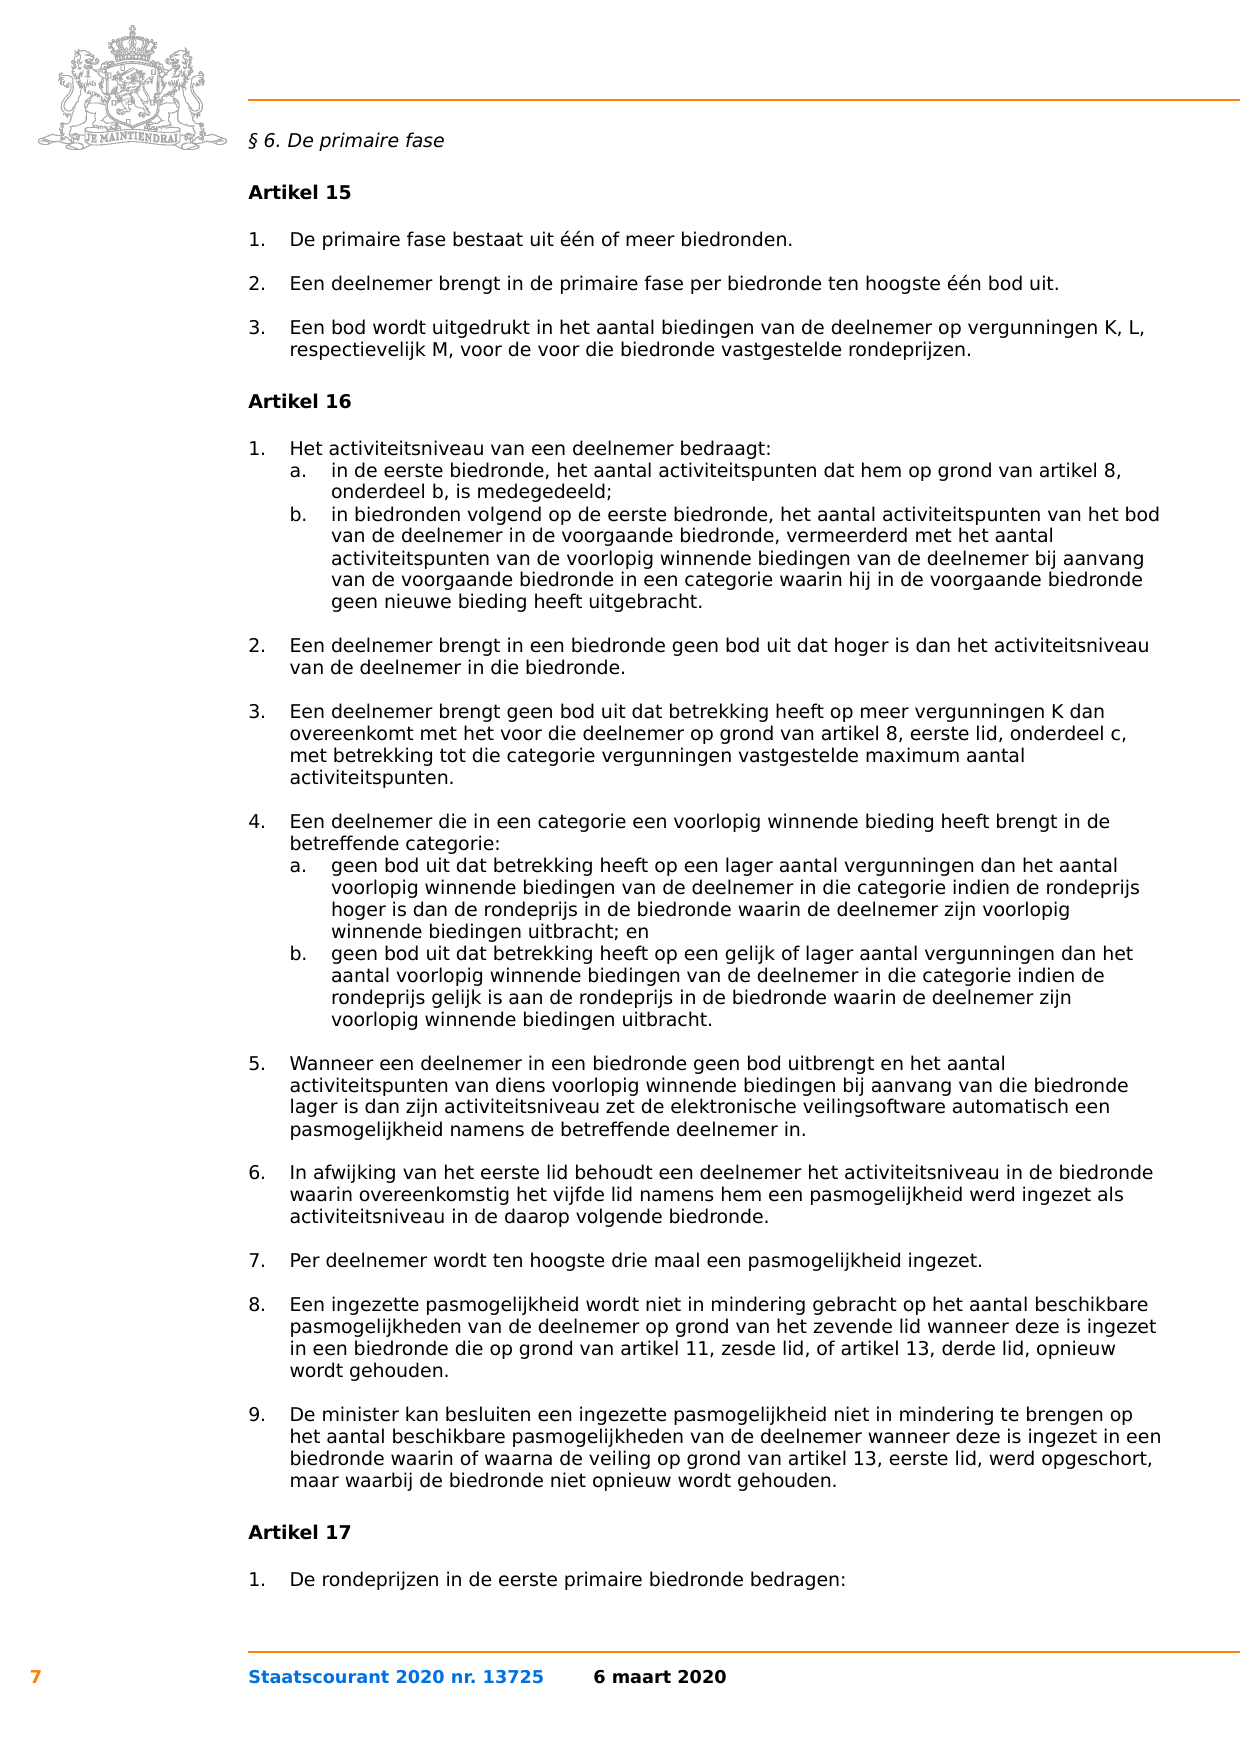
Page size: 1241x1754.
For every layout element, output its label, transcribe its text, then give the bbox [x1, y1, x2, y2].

text a. in de eerste biedronde, het aantal activiteitspunten dat hem op grond van artikel 8, onderdeel b, is medegedeeld; [289, 459, 1163, 503]
picture [38, 25, 227, 150]
subtitle § 6. De primaire fase [248, 130, 1163, 152]
text 2. Een deelnemer brengt in de primaire fase per biedronde ten hoogste één bod uit. [248, 273, 1163, 295]
text 7. Per deelnemer wordt ten hoogste drie maal een pasmogelijkheid ingezet. [248, 1250, 1163, 1272]
text 1. De primaire fase bestaat uit één of meer biedronden. [248, 229, 1163, 251]
text 1. De rondeprijzen in de eerste primaire biedronde bedragen: [248, 1569, 1163, 1591]
text 4. Een deelnemer die in een categorie een voorlopig winnende bieding heeft brengt in de betreffende categorie: [248, 811, 1163, 855]
text 5. Wanneer een deelnemer in een biedronde geen bod uitbrengt en het aantal activiteitspunten van diens voorlopig winnende biedingen bij aanvang van die biedronde lager is dan zijn activiteitsniveau zet de elektronische veilingsoftware automatisch een pasmogelijkheid namens de betreffende deelnemer in. [248, 1052, 1163, 1140]
text 3. Een deelnemer brengt geen bod uit dat betrekking heeft op meer vergunningen K dan overeenkomt met het voor die deelnemer op grond van artikel 8, eerste lid, onderdeel c, met betrekking tot die categorie vergunningen vastgestelde maximum aantal activiteitspunten. [248, 701, 1163, 789]
text 9. De minister kan besluiten een ingezette pasmogelijkheid niet in mindering te brengen op het aantal beschikbare pasmogelijkheden van de deelnemer wanneer deze is ingezet in een biedronde waarin of waarna de veiling op grond van artikel 13, eerste lid, werd opgeschort, maar waarbij de biedronde niet opnieuw wordt gehouden. [248, 1404, 1163, 1492]
text 2. Een deelnemer brengt in een biedronde geen bod uit dat hoger is dan het activiteitsniveau van de deelnemer in die biedronde. [248, 635, 1163, 679]
text 1. Het activiteitsniveau van een deelnemer bedraagt: [248, 437, 1163, 459]
text 3. Een bod wordt uitgedrukt in het aantal biedingen van de deelnemer op vergunningen K, L, respectievelijk M, voor de voor die biedronde vastgestelde rondeprijzen. [248, 317, 1163, 361]
text b. geen bod uit dat betrekking heeft op een gelijk of lager aantal vergunningen dan het aantal voorlopig winnende biedingen van de deelnemer in die categorie indien de rondeprijs gelijk is aan de rondeprijs in de biedronde waarin de deelnemer zijn voorlopig winnende biedingen uitbracht. [289, 943, 1163, 1031]
subtitle Artikel 15 [248, 182, 1163, 204]
text 8. Een ingezette pasmogelijkheid wordt niet in mindering gebracht op het aantal beschikbare pasmogelijkheden van de deelnemer op grond van het zevende lid wanneer deze is ingezet in een biedronde die op grond van artikel 11, zesde lid, of artikel 13, derde lid, opnieuw wordt gehouden. [248, 1294, 1163, 1382]
subtitle Artikel 17 [248, 1522, 1163, 1544]
subtitle Artikel 16 [248, 391, 1163, 412]
text 6. In afwijking van het eerste lid behoudt een deelnemer het activiteitsniveau in de biedronde waarin overeenkomstig het vijfde lid namens hem een pasmogelijkheid werd ingezet als activiteitsniveau in de daarop volgende biedronde. [248, 1162, 1163, 1228]
text a. geen bod uit dat betrekking heeft op een lager aantal vergunningen dan het aantal voorlopig winnende biedingen van de deelnemer in die categorie indien de rondeprijs hoger is dan de rondeprijs in de biedronde waarin de deelnemer zijn voorlopig winnende biedingen uitbracht; en [289, 855, 1163, 943]
text b. in biedronden volgend op de eerste biedronde, het aantal activiteitspunten van het bod van de deelnemer in de voorgaande biedronde, vermeerderd met het aantal activiteitspunten van de voorlopig winnende biedingen van de deelnemer bij aanvang van de voorgaande biedronde in een categorie waarin hij in de voorgaande biedronde geen nieuwe bieding heeft uitgebracht. [289, 503, 1163, 613]
